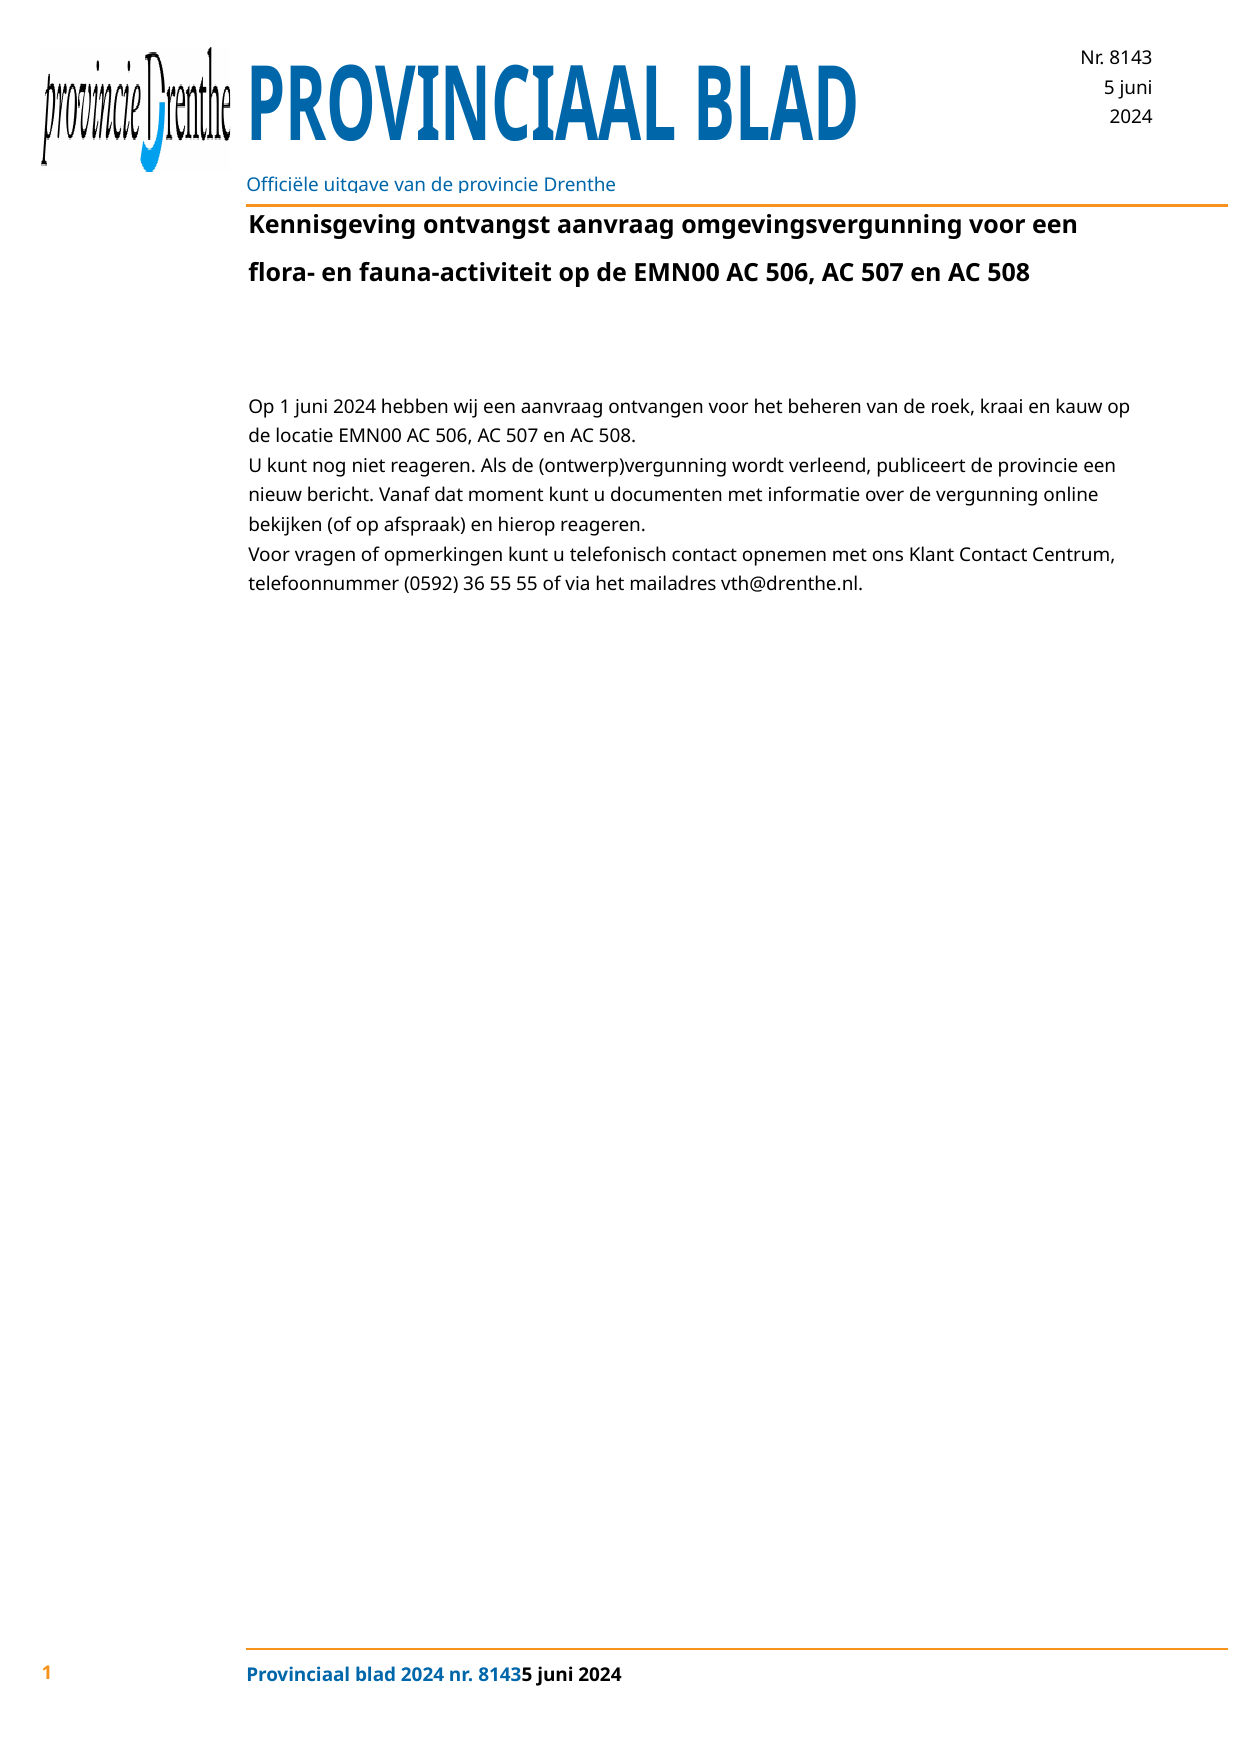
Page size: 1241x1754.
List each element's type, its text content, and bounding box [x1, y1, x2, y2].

text U kunt nog niet reageren. Als de (ontwerp)vergunning wordt verleend, publiceert de provincie een nieuw bericht. Vanaf dat moment kunt u documenten met informatie over de vergunning online bekijken (of op afspraak) en hierop reageren. [248, 452, 1152, 537]
text Voor vragen of opmerkingen kunt u telefonisch contact opnemen met ons Klant Contact Centrum, telefoonnummer (0592) 36 55 55 of via het mailadres vth@drenthe.nl. [248, 541, 1152, 596]
text Kennisgeving ontvangst aanvraag omgevingsvergunning voor een flora- en fauna-activiteit op de EMN00 AC 506, AC 507 en AC 508 [248, 207, 1152, 288]
picture [41, 47, 231, 172]
text Op 1 juni 2024 hebben wij een aanvraag ontvangen voor het beheren van de roek, kraai en kauw op de locatie EMN00 AC 506, AC 507 en AC 508. [248, 393, 1152, 448]
